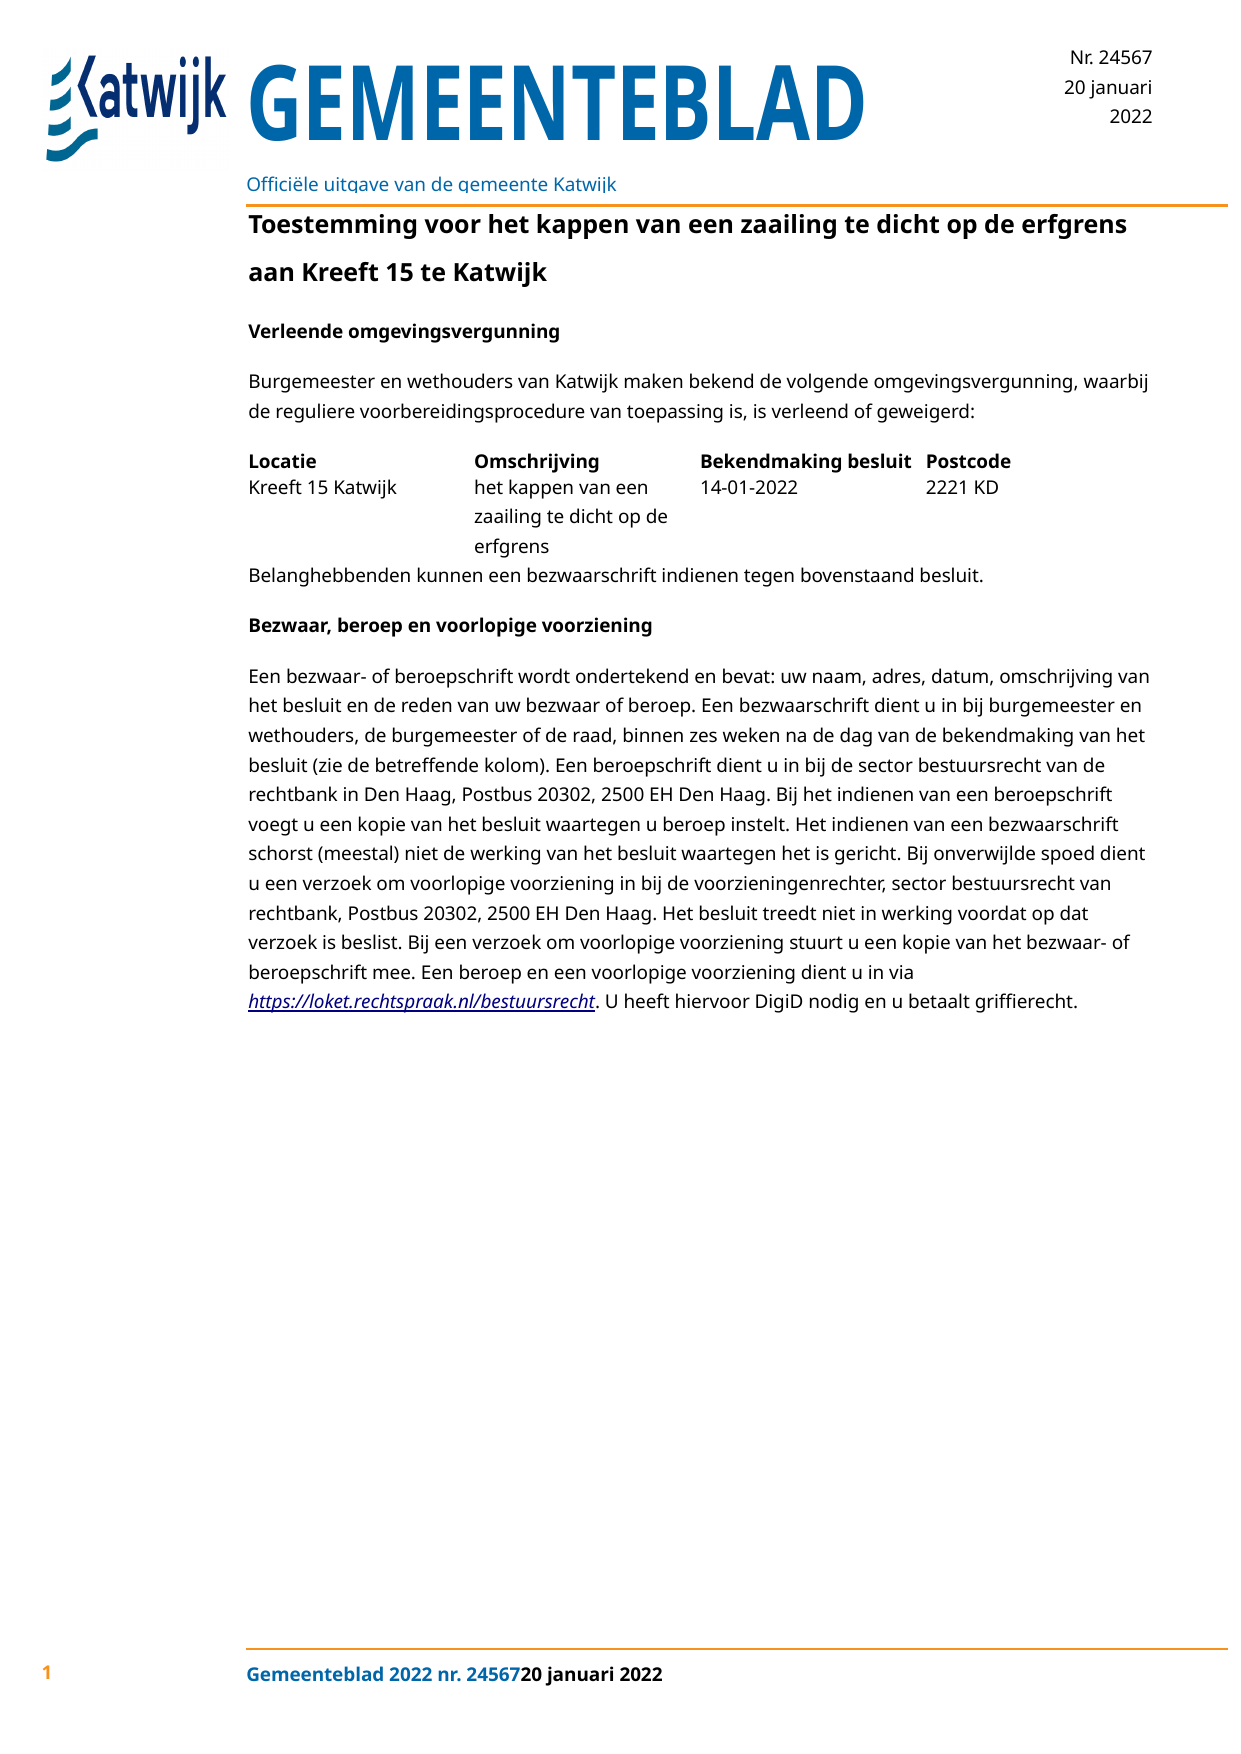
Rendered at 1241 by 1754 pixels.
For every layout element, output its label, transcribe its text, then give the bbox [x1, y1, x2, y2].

table_header Bekendmaking besluit [700, 449, 926, 474]
table_cell 2221 KD [926, 474, 1152, 559]
text Toestemming voor het kappen van een zaailing te dicht op de erfgrens aan Kreeft 15 te Katwijk [248, 207, 1152, 288]
text Een bezwaar- of beroepschrift wordt ondertekend en bevat: uw naam, adres, datum, omschrijving van het besluit en de reden van uw bezwaar of beroep. Een bezwaarschrift dient u in bij burgemeester en wethouders, de burgemeester of de raad, binnen zes weken na de dag van de bekendmaking van het besluit (zie de betreffende kolom). Een beroepschrift dient u in bij de sector bestuursrecht van de rechtbank in Den Haag, Postbus 20302, 2500 EH Den Haag. Bij het indienen van een beroepschrift voegt u een kopie van het besluit waartegen u beroep instelt. Het indienen van een bezwaarschrift schorst (meestal) niet de werking van het besluit waartegen het is gericht. Bij onverwijlde spoed dient u een verzoek om voorlopige voorziening in bij de voorzieningenrechter, sector bestuursrecht van rechtbank, Postbus 20302, 2500 EH Den Haag. Het besluit treedt niet in werking voordat op dat verzoek is beslist. Bij een verzoek om voorlopige voorziening stuurt u een kopie van het bezwaar- of beroepschrift mee. Een beroep en een voorlopige voorziening dient u in via https://loket.rechtspraak.nl/bestuursrecht. U heeft hiervoor DigiD nodig en u betaalt griffierecht. [248, 663, 1152, 1014]
table_cell het kappen van een zaailing te dicht op de erfgrens [474, 474, 700, 559]
table_header Omschrijving [474, 449, 700, 474]
text Bezwaar, beroep en voorlopige voorziening [248, 613, 1152, 638]
table_cell Kreeft 15 Katwijk [248, 474, 474, 559]
text Burgemeester en wethouders van Katwijk maken bekend de volgende omgevingsvergunning, waarbij de reguliere voorbereidingsprocedure van toepassing is, is verleend of geweigerd: [248, 368, 1152, 424]
text Belanghebbenden kunnen een bezwaarschrift indienen tegen bovenstaand besluit. [248, 562, 1152, 588]
table_cell 14-01-2022 [700, 474, 926, 559]
picture [41, 47, 231, 172]
table_header Locatie [248, 449, 474, 474]
table_header Postcode [926, 449, 1152, 474]
text Verleende omgevingsvergunning [248, 318, 1152, 344]
